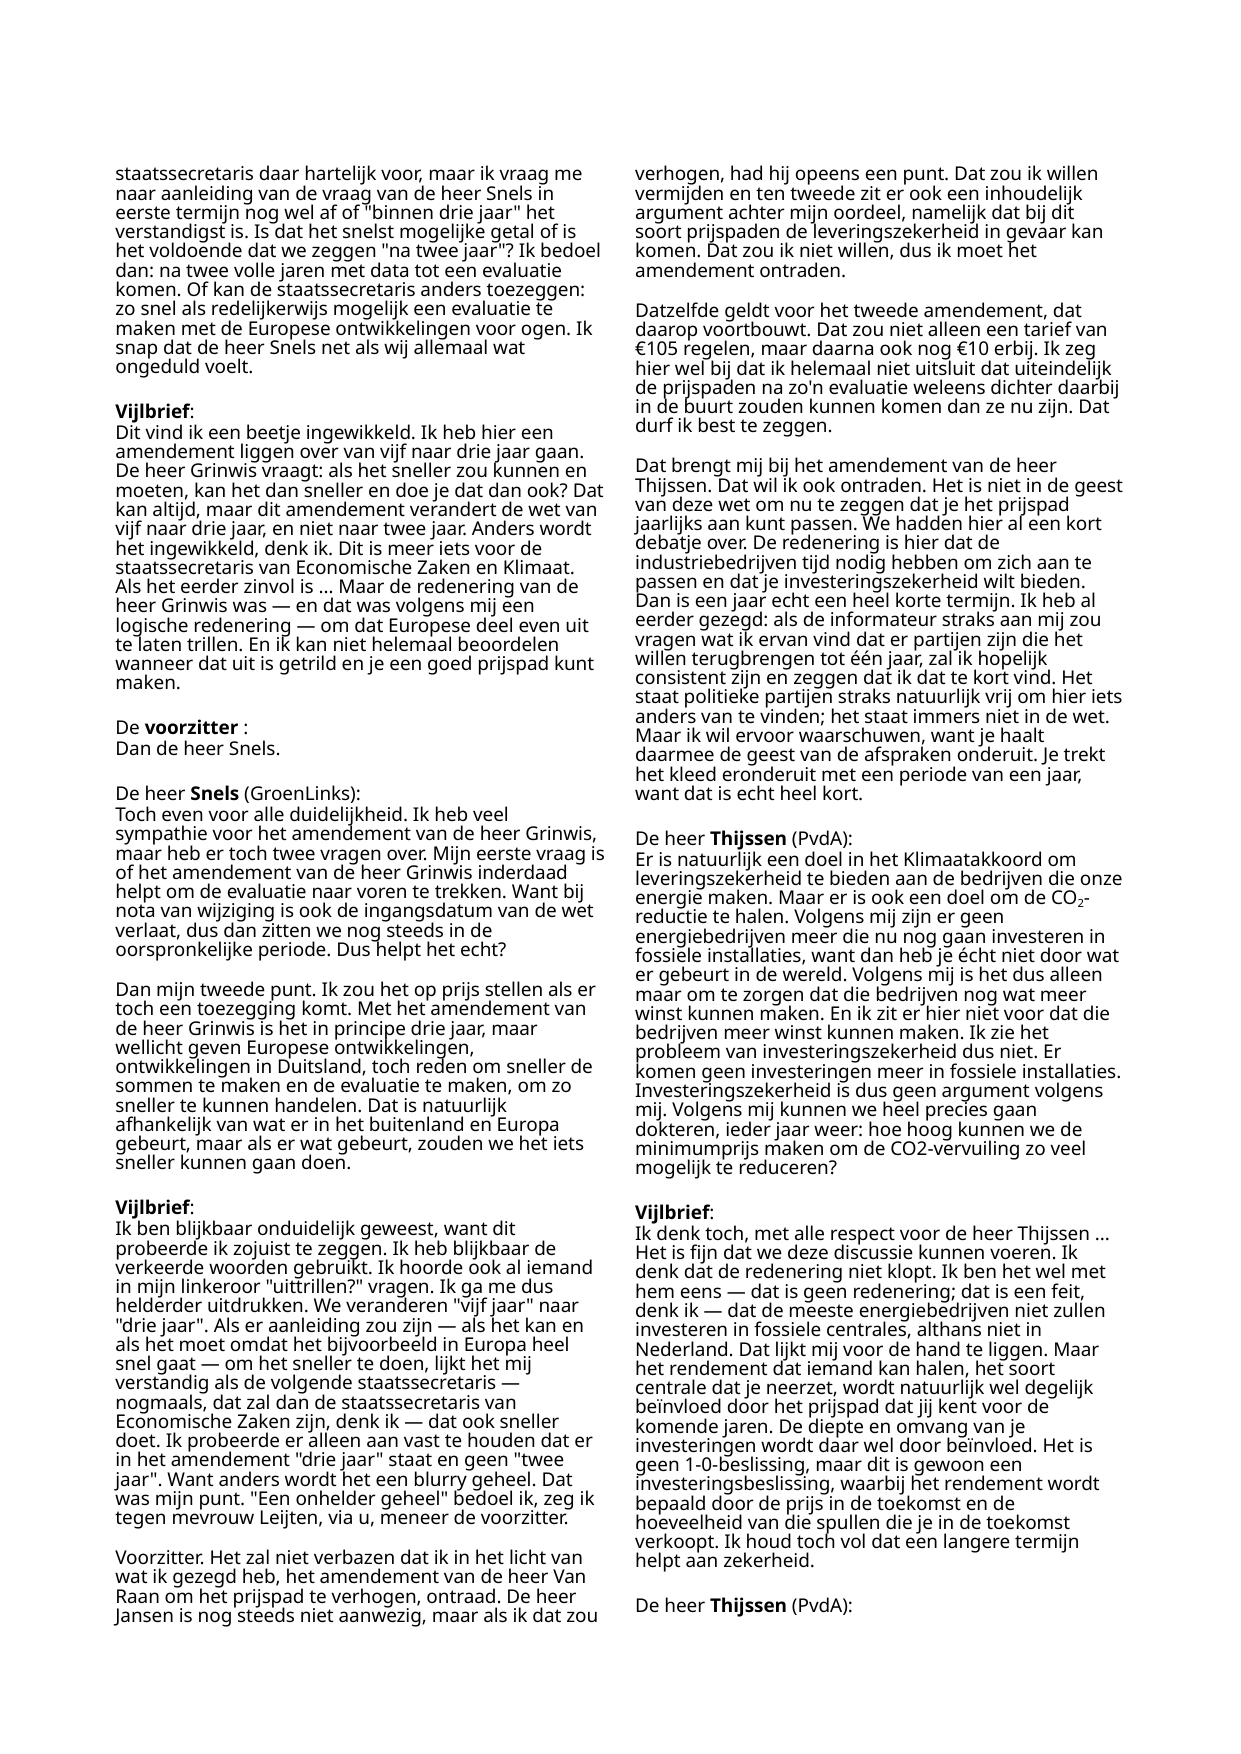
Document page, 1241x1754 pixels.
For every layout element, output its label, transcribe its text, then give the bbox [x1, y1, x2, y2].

text Dan mijn tweede punt. Ik zou het op prijs stellen als er toch een toezegging komt. Met het amendement van de heer Grinwis is het in principe drie jaar, maar wellicht geven Europese ontwikkelingen, ontwikkelingen in Duitsland, toch reden om sneller de sommen te maken en de evaluatie te maken, om zo sneller te kunnen handelen. Dat is natuurlijk afhankelijk van wat er in het buitenland en Europa gebeurt, maar als er wat gebeurt, zouden we het iets sneller kunnen gaan doen. [115, 981, 605, 1174]
text Dit vind ik een beetje ingewikkeld. Ik heb hier een amendement liggen over van vijf naar drie jaar gaan. De heer Grinwis vraagt: als het sneller zou kunnen en moeten, kan het dan sneller en doe je dat dan ook? Dat kan altijd, maar dit amendement verandert de wet van vijf naar drie jaar, en niet naar twee jaar. Anders wordt het ingewikkeld, denk ik. Dit is meer iets voor de staatssecretaris van Economische Zaken en Klimaat. Als het eerder zinvol is … Maar de redenering van de heer Grinwis was — en dat was volgens mij een logische redenering — om dat Europese deel even uit te laten trillen. En ik kan niet helemaal beoordelen wanneer dat uit is getrild en je een goed prijspad kunt maken. [115, 424, 605, 694]
text Vijlbrief: [115, 398, 605, 424]
text Vijlbrief: [635, 1199, 1125, 1225]
text Ik ben blijkbaar onduidelijk geweest, want dit probeerde ik zojuist te zeggen. Ik heb blijkbaar de verkeerde woorden gebruikt. Ik hoorde ook al iemand in mijn linkeroor "uittrillen?" vragen. Ik ga me dus helderder uitdrukken. We veranderen "vijf jaar" naar "drie jaar". Als er aanleiding zou zijn — als het kan en als het moet omdat het bijvoorbeeld in Europa heel snel gaat — om het sneller te doen, lijkt het mij verstandig als de volgende staatssecretaris — nogmaals, dat zal dan de staatssecretaris van Economische Zaken zijn, denk ik — dat ook sneller doet. Ik probeerde er alleen aan vast te houden dat er in het amendement "drie jaar" staat en geen "twee jaar". Want anders wordt het een blurry geheel. Dat was mijn punt. "Een onhelder geheel" bedoel ik, zeg ik tegen mevrouw Leijten, via u, meneer de voorzitter. [115, 1220, 605, 1528]
text Toch even voor alle duidelijkheid. Ik heb veel sympathie voor het amendement van de heer Grinwis, maar heb er toch twee vragen over. Mijn eerste vraag is of het amendement van de heer Grinwis inderdaad helpt om de evaluatie naar voren te trekken. Want bij nota van wijziging is ook de ingangsdatum van de wet verlaat, dus dan zitten we nog steeds in de oorspronkelijke periode. Dus helpt het echt? [115, 806, 605, 960]
text verhogen, had hij opeens een punt. Dat zou ik willen vermijden en ten tweede zit er ook een inhoudelijk argument achter mijn oordeel, namelijk dat bij dit soort prijspaden de leveringszekerheid in gevaar kan komen. Dat zou ik niet willen, dus ik moet het amendement ontraden. [635, 165, 1125, 281]
text Voorzitter. Het zal niet verbazen dat ik in het licht van wat ik gezegd heb, het amendement van de heer Van Raan om het prijspad te verhogen, ontraad. De heer Jansen is nog steeds niet aanwezig, maar als ik dat zou [115, 1549, 605, 1626]
text De heer Thijssen (PvdA): [635, 825, 1125, 851]
text Vijlbrief: [115, 1194, 605, 1220]
text De voorzitter : [115, 714, 605, 740]
text Er is natuurlijk een doel in het Klimaatakkoord om leveringszekerheid te bieden aan de bedrijven die onze energie maken. Maar er is ook een doel om de CO2-reductie te halen. Volgens mij zijn er geen energiebedrijven meer die nu nog gaan investeren in fossiele installaties, want dan heb je écht niet door wat er gebeurt in de wereld. Volgens mij is het dus alleen maar om te zorgen dat die bedrijven nog wat meer winst kunnen maken. En ik zit er hier niet voor dat die bedrijven meer winst kunnen maken. Ik zie het probleem van investeringszekerheid dus niet. Er komen geen investeringen meer in fossiele installaties. Investeringszekerheid is dus geen argument volgens mij. Volgens mij kunnen we heel precies gaan dokteren, ieder jaar weer: hoe hoog kunnen we de minimumprijs maken om de CO2-vervuiling zo veel mogelijk te reduceren? [635, 851, 1125, 1178]
text staatssecretaris daar hartelijk voor, maar ik vraag me naar aanleiding van de vraag van de heer Snels in eerste termijn nog wel af of "binnen drie jaar" het verstandigst is. Is dat het snelst mogelijke getal of is het voldoende dat we zeggen "na twee jaar"? Ik bedoel dan: na twee volle jaren met data tot een evaluatie komen. Of kan de staatssecretaris anders toezeggen: zo snel als redelijkerwijs mogelijk een evaluatie te maken met de Europese ontwikkelingen voor ogen. Ik snap dat de heer Snels net als wij allemaal wat ongeduld voelt. [115, 165, 605, 377]
text De heer Snels (GroenLinks): [115, 780, 605, 806]
text Dan de heer Snels. [115, 740, 605, 759]
text Dat brengt mij bij het amendement van de heer Thijssen. Dat wil ik ook ontraden. Het is niet in de geest van deze wet om nu te zeggen dat je het prijspad jaarlijks aan kunt passen. We hadden hier al een kort debatje over. De redenering is hier dat de industriebedrijven tijd nodig hebben om zich aan te passen en dat je investeringszekerheid wilt bieden. Dan is een jaar echt een heel korte termijn. Ik heb al eerder gezegd: als de informateur straks aan mij zou vragen wat ik ervan vind dat er partijen zijn die het willen terugbrengen tot één jaar, zal ik hopelijk consistent zijn en zeggen dat ik dat te kort vind. Het staat politieke partijen straks natuurlijk vrij om hier iets anders van te vinden; het staat immers niet in de wet. Maar ik wil ervoor waarschuwen, want je haalt daarmee de geest van de afspraken onderuit. Je trekt het kleed eronderuit met een periode van een jaar, want dat is echt heel kort. [635, 457, 1125, 804]
text Ik denk toch, met alle respect voor de heer Thijssen ... Het is fijn dat we deze discussie kunnen voeren. Ik denk dat de redenering niet klopt. Ik ben het wel met hem eens — dat is geen redenering; dat is een feit, denk ik — dat de meeste energiebedrijven niet zullen investeren in fossiele centrales, althans niet in Nederland. Dat lijkt mij voor de hand te liggen. Maar het rendement dat iemand kan halen, het soort centrale dat je neerzet, wordt natuurlijk wel degelijk beïnvloed door het prijspad dat jij kent voor de komende jaren. De diepte en omvang van je investeringen wordt daar wel door beïnvloed. Het is geen 1-0-beslissing, maar dit is gewoon een investeringsbeslissing, waarbij het rendement wordt bepaald door de prijs in de toekomst en de hoeveelheid van die spullen die je in de toekomst verkoopt. Ik houd toch vol dat een langere termijn helpt aan zekerheid. [635, 1225, 1125, 1572]
text De heer Thijssen (PvdA): [635, 1593, 1125, 1618]
text Datzelfde geldt voor het tweede amendement, dat daarop voortbouwt. Dat zou niet alleen een tarief van €105 regelen, maar daarna ook nog €10 erbij. Ik zeg hier wel bij dat ik helemaal niet uitsluit dat uiteindelijk de prijspaden na zo'n evaluatie weleens dichter daarbij in de buurt zouden kunnen komen dan ze nu zijn. Dat durf ik best te zeggen. [635, 302, 1125, 437]
